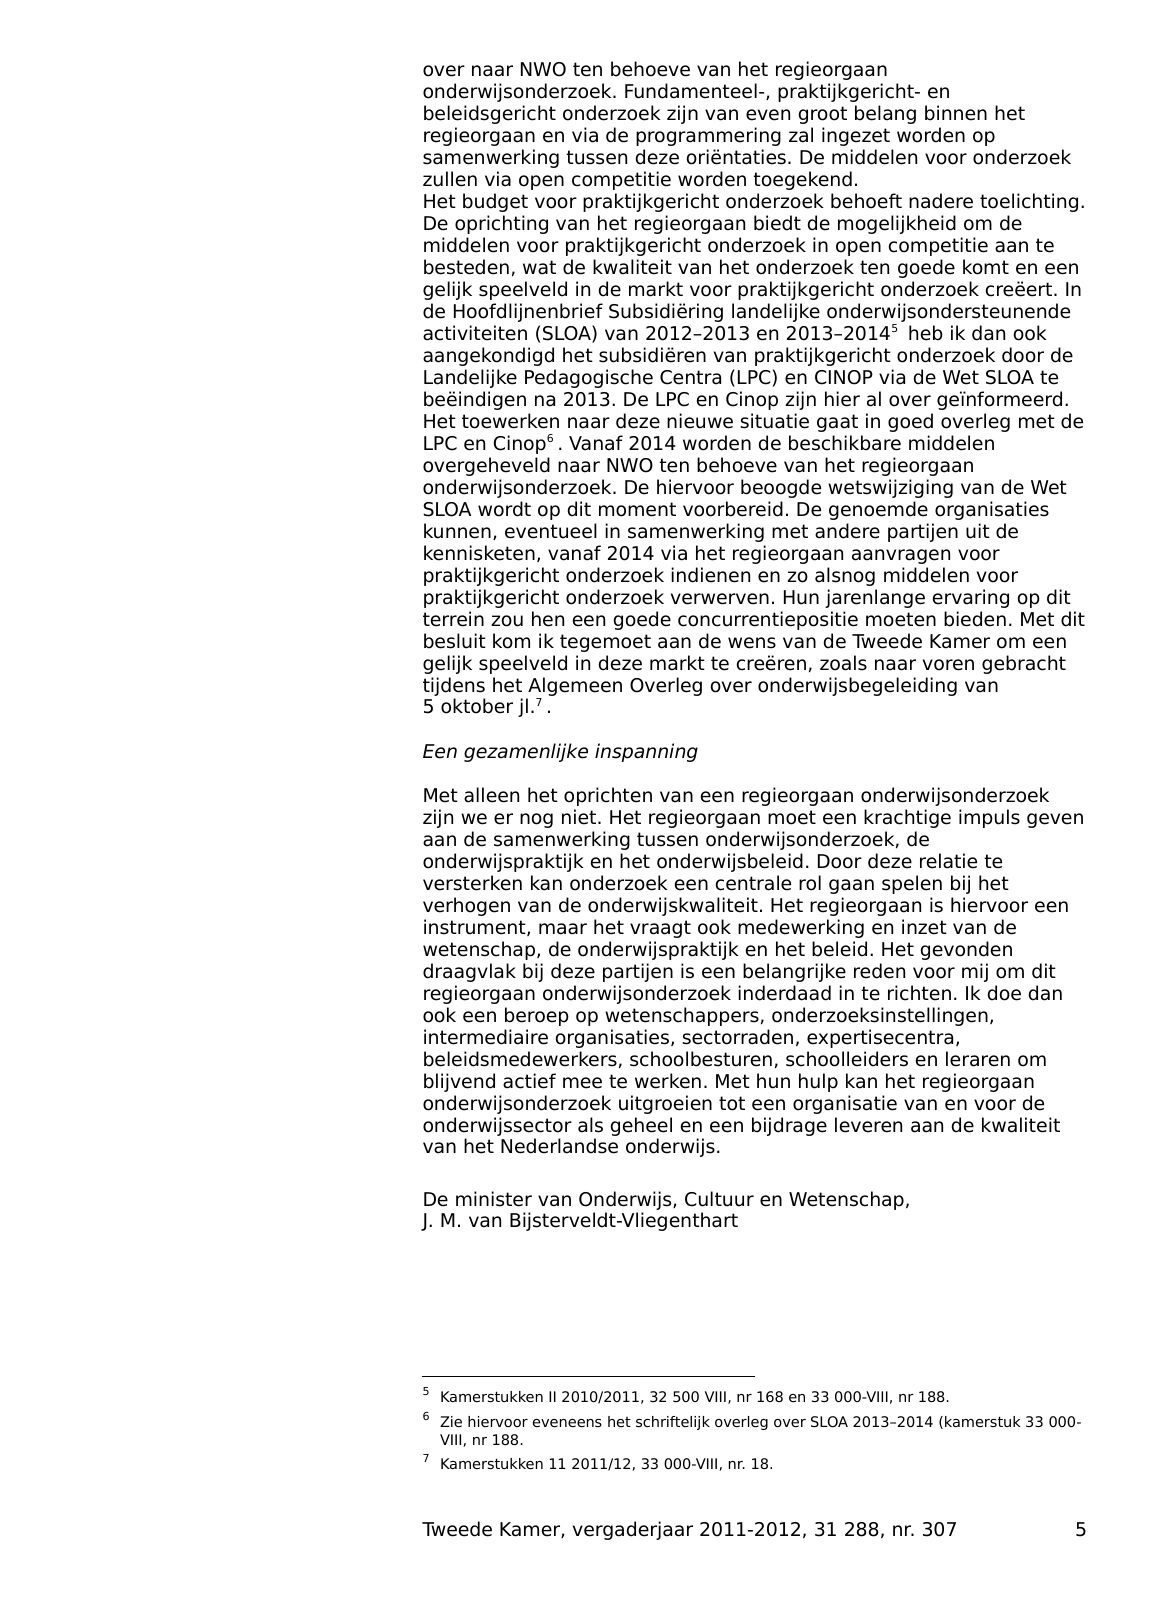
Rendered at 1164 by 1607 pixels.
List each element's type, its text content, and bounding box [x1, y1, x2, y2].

text over naar NWO ten behoeve van het regieorgaan onderwijsonderzoek. Fundamenteel-, praktijkgericht- en beleidsgericht onderzoek zijn van even groot belang binnen het regieorgaan en via de programmering zal ingezet worden op samenwerking tussen deze oriëntaties. De middelen voor onderzoek zullen via open competitie worden toegekend. [422, 59, 1087, 191]
text Het budget voor praktijkgericht onderzoek behoeft nadere toelichting. De oprichting van het regieorgaan biedt de mogelijkheid om de middelen voor praktijkgericht onderzoek in open competitie aan te besteden, wat de kwaliteit van het onderzoek ten goede komt en een gelijk speelveld in de markt voor praktijkgericht onderzoek creëert. In de Hoofdlijnenbrief Subsidiëring landelijke onderwijsondersteunende activiteiten (SLOA) van 2012–2013 en 2013–2014 heb ik dan ook aangekondigd het subsidiëren van praktijkgericht onderzoek door de Landelijke Pedagogische Centra (LPC) en CINOP via de Wet SLOA te beëindigen na 2013. De LPC en Cinop zijn hier al over geïnformeerd. Het toewerken naar deze nieuwe situatie gaat in goed overleg met de LPC en Cinop. Vanaf 2014 worden de beschikbare middelen overgeheveld naar NWO ten behoeve van het regieorgaan onderwijsonderzoek. De hiervoor beoogde wetswijziging van de Wet SLOA wordt op dit moment voorbereid. De genoemde organisaties kunnen, eventueel in samenwerking met andere partijen uit de kennisketen, vanaf 2014 via het regieorgaan aanvragen voor praktijkgericht onderzoek indienen en zo alsnog middelen voor praktijkgericht onderzoek verwerven. Hun jarenlange ervaring op dit terrein zou hen een goede concurrentiepositie moeten bieden. Met dit besluit kom ik tegemoet aan de wens van de Tweede Kamer om een gelijk speelveld in deze markt te creëren, zoals naar voren gebracht tijdens het Algemeen Overleg over onderwijsbegeleiding van 5 oktober jl.. [422, 191, 1087, 718]
subtitle Een gezamenlijke inspanning [422, 741, 1087, 763]
text Kamerstukken II 2010/2011, 32 500 VIII, nr 168 en 33 000-VIII, nr 188. [422, 1385, 1087, 1407]
text Met alleen het oprichten van een regieorgaan onderwijsonderzoek zijn we er nog niet. Het regieorgaan moet een krachtige impuls geven aan de samenwerking tussen onderwijsonderzoek, de onderwijspraktijk en het onderwijsbeleid. Door deze relatie te versterken kan onderzoek een centrale rol gaan spelen bij het verhogen van de onderwijskwaliteit. Het regieorgaan is hiervoor een instrument, maar het vraagt ook medewerking en inzet van de wetenschap, de onderwijspraktijk en het beleid. Het gevonden draagvlak bij deze partijen is een belangrijke reden voor mij om dit regieorgaan onderwijsonderzoek inderdaad in te richten. Ik doe dan ook een beroep op wetenschappers, onderzoeksinstellingen, intermediaire organisaties, sectorraden, expertisecentra, beleidsmedewerkers, schoolbesturen, schoolleiders en leraren om blijvend actief mee te werken. Met hun hulp kan het regieorgaan onderwijsonderzoek uitgroeien tot een organisatie van en voor de onderwijssector als geheel en een bijdrage leveren aan de kwaliteit van het Nederlandse onderwijs. [422, 785, 1087, 1158]
text Kamerstukken 11 2011/12, 33 000-VIII, nr. 18. [422, 1452, 1087, 1474]
text Zie hiervoor eveneens het schriftelijk overleg over SLOA 2013–2014 (kamerstuk 33 000-VIII, nr 188. [422, 1410, 1087, 1449]
text De minister van Onderwijs, Cultuur en Wetenschap, J. M. van Bijsterveldt-Vliegenthart [422, 1188, 1087, 1232]
